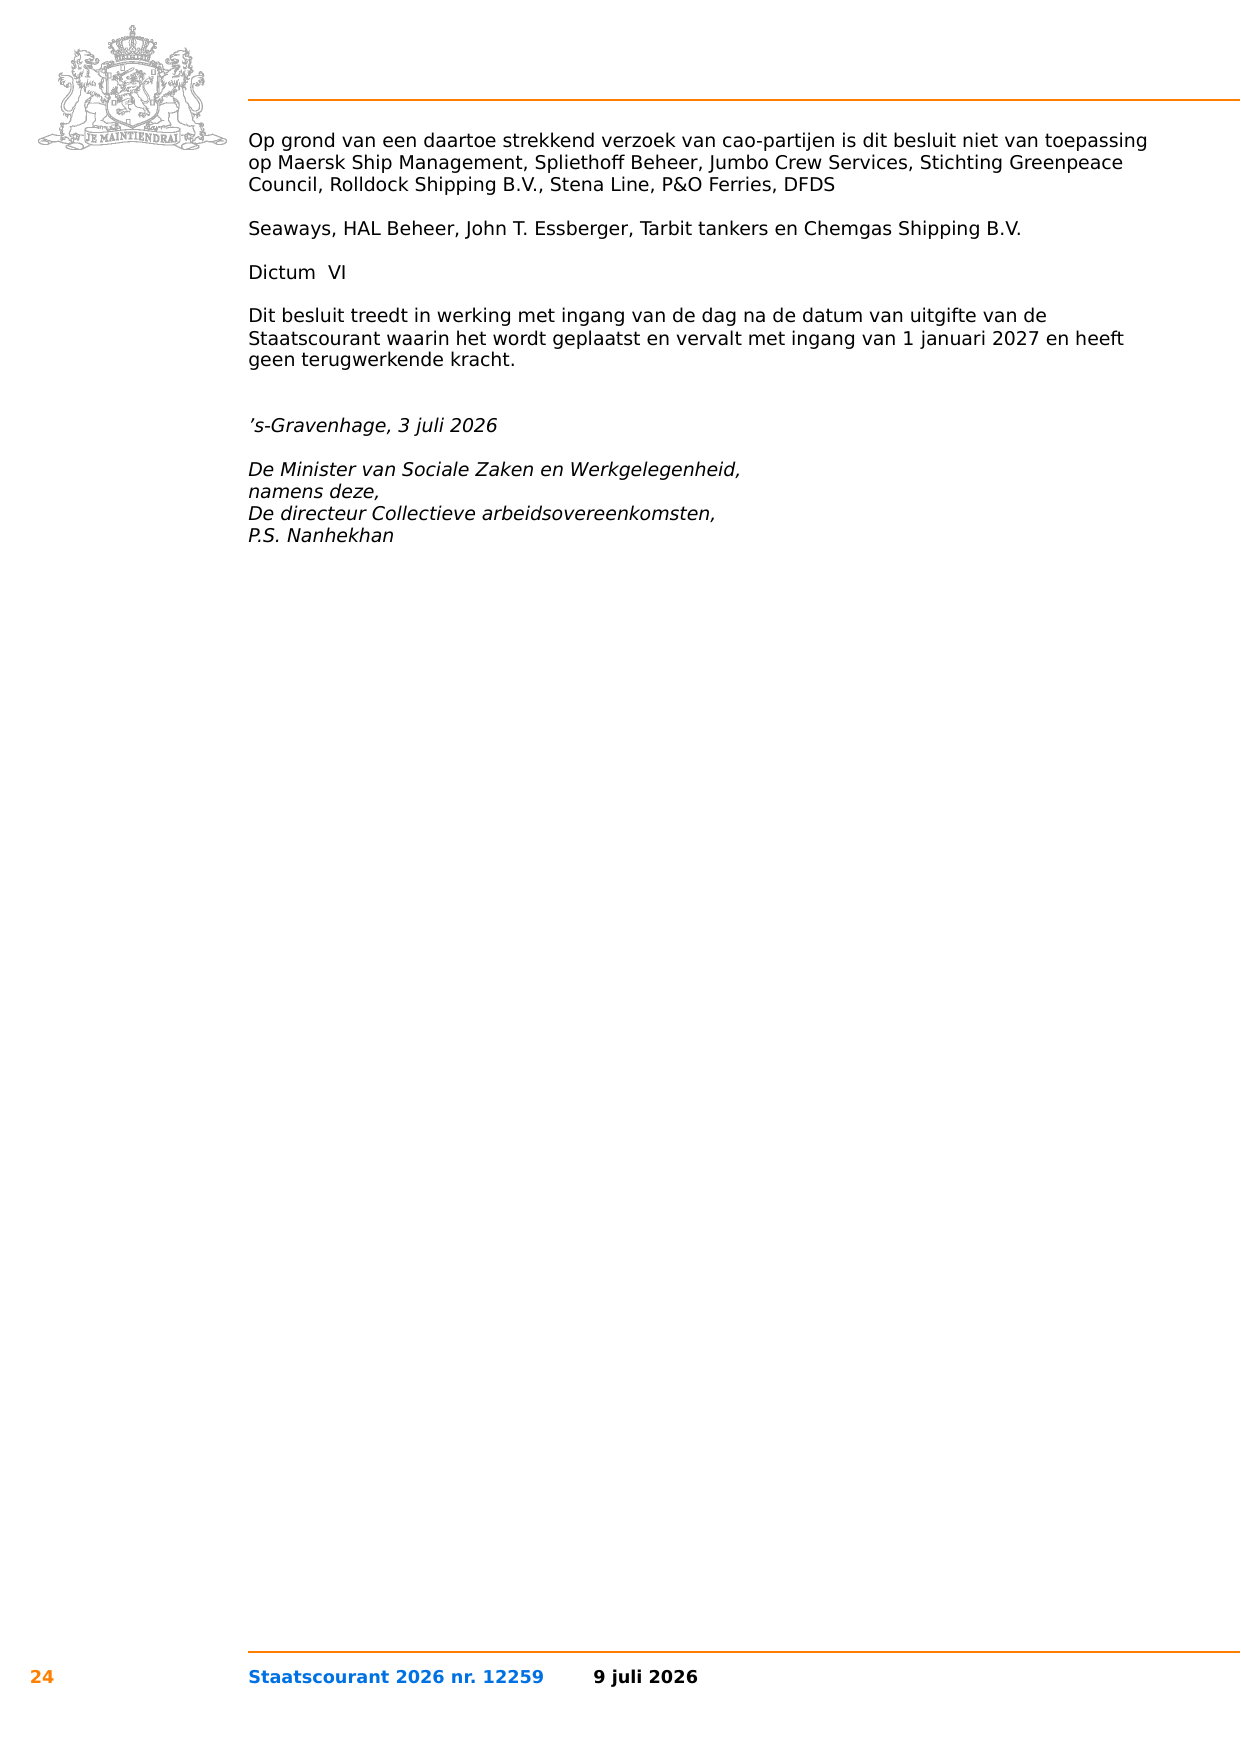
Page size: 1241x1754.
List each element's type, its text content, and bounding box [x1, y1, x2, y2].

text Dictum VI [248, 262, 1163, 283]
picture [38, 25, 227, 150]
text Op grond van een daartoe strekkend verzoek van cao-partijen is dit besluit niet van toepassing op Maersk Ship Management, Spliethoff Beheer, Jumbo Crew Services, Stichting Greenpeace Council, Rolldock Shipping B.V., Stena Line, P&O Ferries, DFDS [248, 130, 1163, 196]
text ’s-Gravenhage, 3 juli 2026 [248, 415, 1163, 437]
text Seaways, HAL Beheer, John T. Essberger, Tarbit tankers en Chemgas Shipping B.V. [248, 218, 1163, 240]
text De Minister van Sociale Zaken en Werkgelegenheid, namens deze, De directeur Collectieve arbeidsovereenkomsten, P.S. Nanhekhan [248, 459, 1163, 547]
text Dit besluit treedt in werking met ingang van de dag na de datum van uitgifte van de Staatscourant waarin het wordt geplaatst en vervalt met ingang van 1 januari 2027 en heeft geen terugwerkende kracht. [248, 305, 1163, 371]
